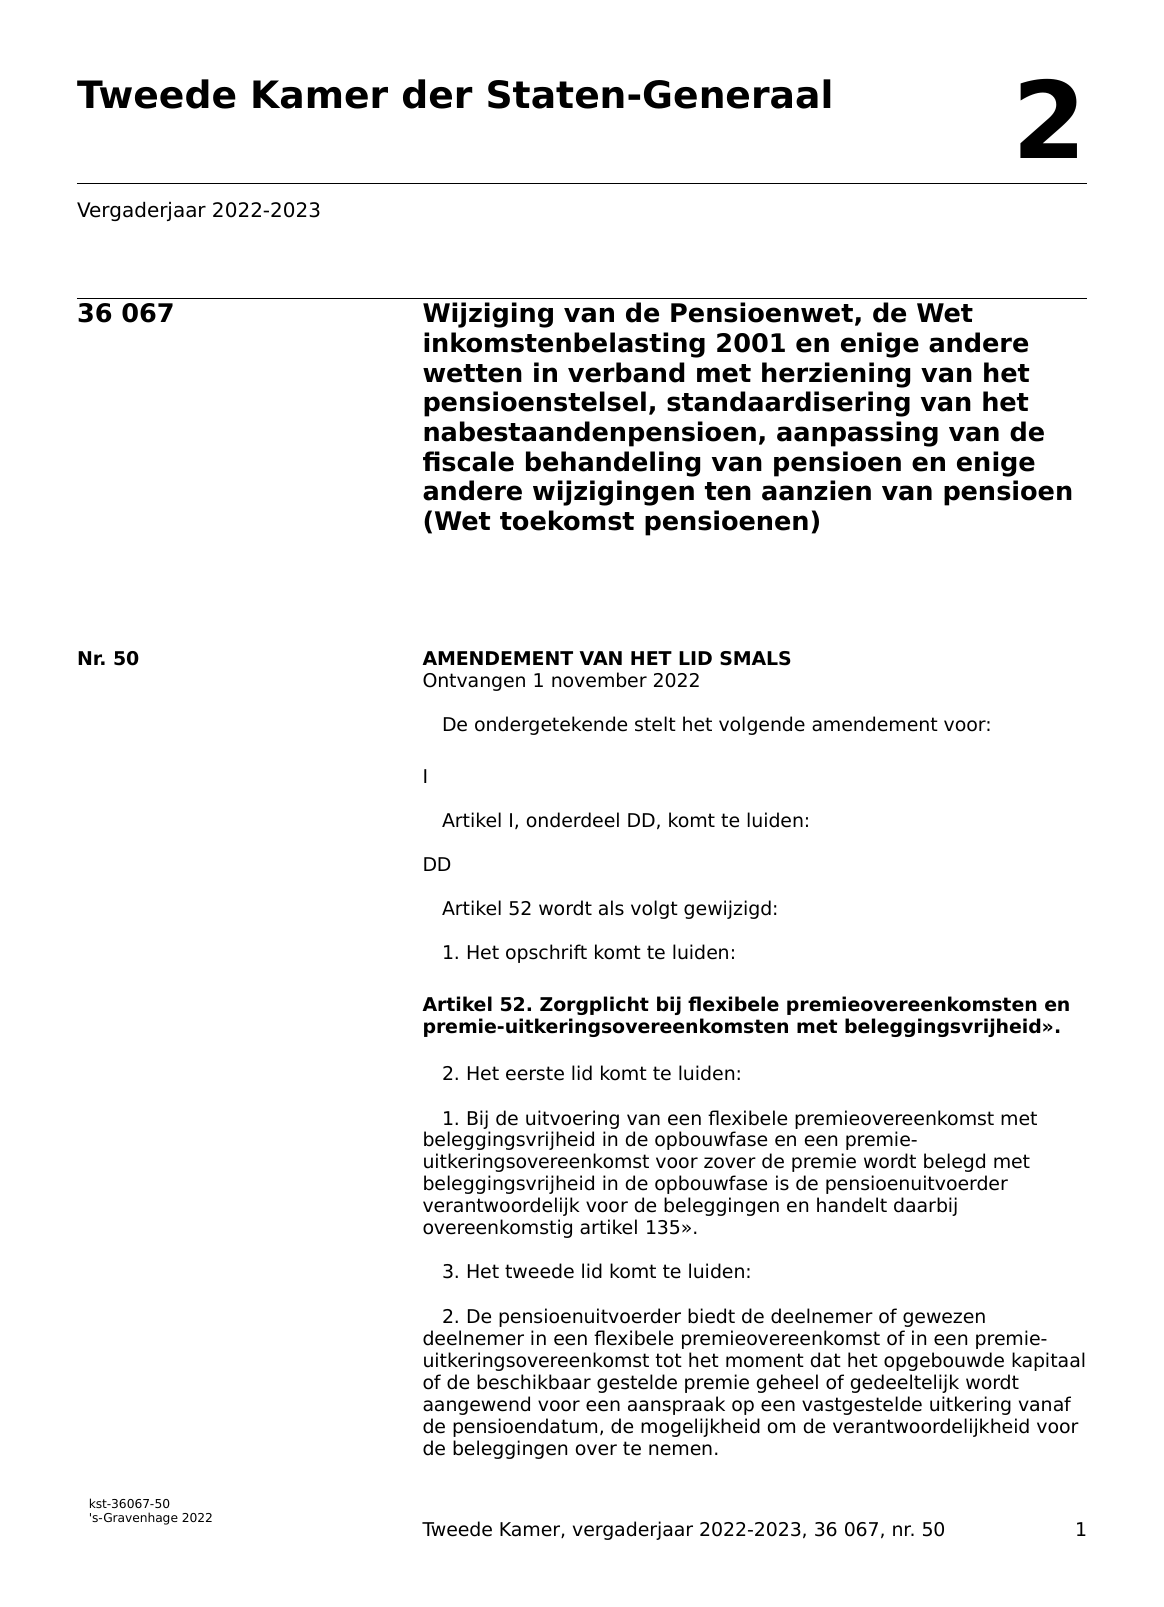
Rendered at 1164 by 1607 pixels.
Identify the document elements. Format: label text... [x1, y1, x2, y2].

text Artikel 52 wordt als volgt gewijzigd: [422, 898, 1087, 920]
text 's-Gravenhage 2022 [88, 1511, 323, 1525]
text 2. Het eerste lid komt te luiden: [422, 1063, 1087, 1085]
subtitle I [422, 766, 1087, 788]
table_header Tweede Kamer der Staten-Generaal [77, 59, 886, 183]
table_cell Vergaderjaar 2022-2023 [77, 184, 1087, 298]
subtitle 36 067 Wijziging van de Pensioenwet, de Wet inkomstenbelasting 2001 en enige andere wetten in verband met herziening van het pensioenstelsel, standaardisering van het nabestaandenpensioen, aanpassing van de fiscale behandeling van pensioen en enige andere wijzigingen ten aanzien van pensioen (Wet toekomst pensioenen) [77, 299, 1087, 536]
text 2. De pensioenuitvoerder biedt de deelnemer of gewezen deelnemer in een flexibele premieovereenkomst of in een premie-uitkeringsovereenkomst tot het moment dat het opgebouwde kapitaal of de beschikbaar gestelde premie geheel of gedeeltelijk wordt aangewend voor een aanspraak op een vastgestelde uitkering vanaf de pensioendatum, de mogelijkheid om de verantwoordelijkheid voor de beleggingen over te nemen. [422, 1306, 1087, 1459]
text DD [422, 854, 1087, 876]
text 3. Het tweede lid komt te luiden: [422, 1261, 1087, 1283]
text De ondergetekende stelt het volgende amendement voor: [422, 714, 1087, 736]
text 1. Het opschrift komt te luiden: [422, 942, 1087, 964]
subtitle Nr. 50 AMENDEMENT VAN HET LID SMALS [77, 647, 1087, 669]
text Ontvangen 1 november 2022 [422, 669, 1087, 691]
subtitle Artikel 52. Zorgplicht bij flexibele premieovereenkomsten en premie-uitkeringsovereenkomsten met beleggingsvrijheid». [422, 994, 1087, 1038]
text Artikel I, onderdeel DD, komt te luiden: [422, 810, 1087, 832]
table_header 2 [886, 59, 1087, 183]
text kst-36067-50 [88, 1497, 323, 1511]
text 1. Bij de uitvoering van een flexibele premieovereenkomst met beleggingsvrijheid in de opbouwfase en een premie-uitkeringsovereenkomst voor zover de premie wordt belegd met beleggingsvrijheid in de opbouwfase is de pensioenuitvoerder verantwoordelijk voor de beleggingen en handelt daarbij overeenkomstig artikel 135». [422, 1107, 1087, 1239]
